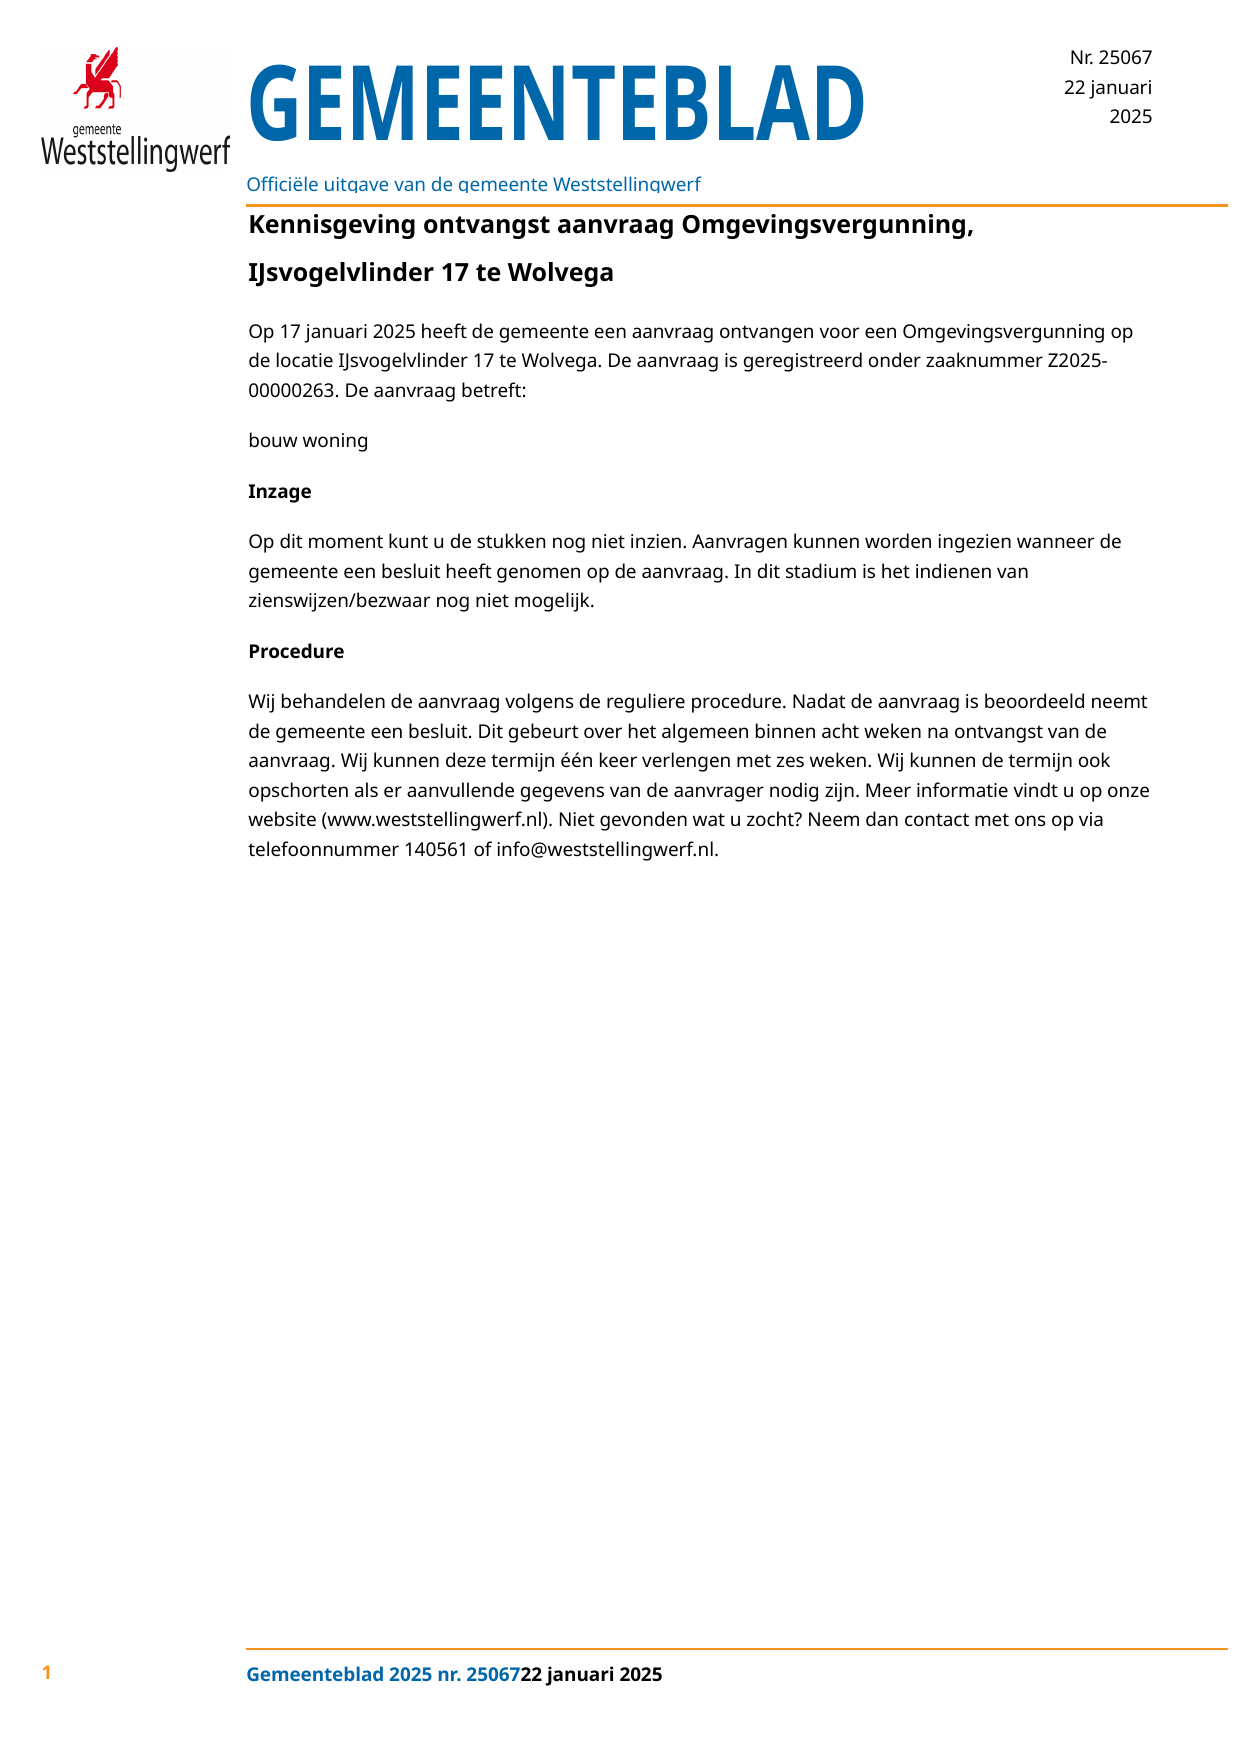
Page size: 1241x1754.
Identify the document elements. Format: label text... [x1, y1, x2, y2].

text bouw woning [248, 427, 1152, 453]
text Op 17 januari 2025 heeft de gemeente een aanvraag ontvangen voor een Omgevingsvergunning op de locatie IJsvogelvlinder 17 te Wolvega. De aanvraag is geregistreerd onder zaaknummer Z2025-00000263. De aanvraag betreft: [248, 318, 1152, 403]
text Wij behandelen de aanvraag volgens de reguliere procedure. Nadat de aanvraag is beoordeeld neemt de gemeente een besluit. Dit gebeurt over het algemeen binnen acht weken na ontvangst van de aanvraag. Wij kunnen deze termijn één keer verlengen met zes weken. Wij kunnen de termijn ook opschorten als er aanvullende gegevens van de aanvrager nodig zijn. Meer informatie vindt u op onze website (www.weststellingwerf.nl). Niet gevonden wat u zocht? Neem dan contact met ons op via telefoonnummer 140561 of info@weststellingwerf.nl. [248, 688, 1152, 862]
picture [41, 47, 231, 172]
text Inzage [248, 478, 1152, 504]
text Kennisgeving ontvangst aanvraag Omgevingsvergunning, IJsvogelvlinder 17 te Wolvega [248, 207, 1152, 288]
text Op dit moment kunt u de stukken nog niet inzien. Aanvragen kunnen worden ingezien wanneer de gemeente een besluit heeft genomen op de aanvraag. In dit stadium is het indienen van zienswijzen/bezwaar nog niet mogelijk. [248, 528, 1152, 613]
text Procedure [248, 638, 1152, 664]
